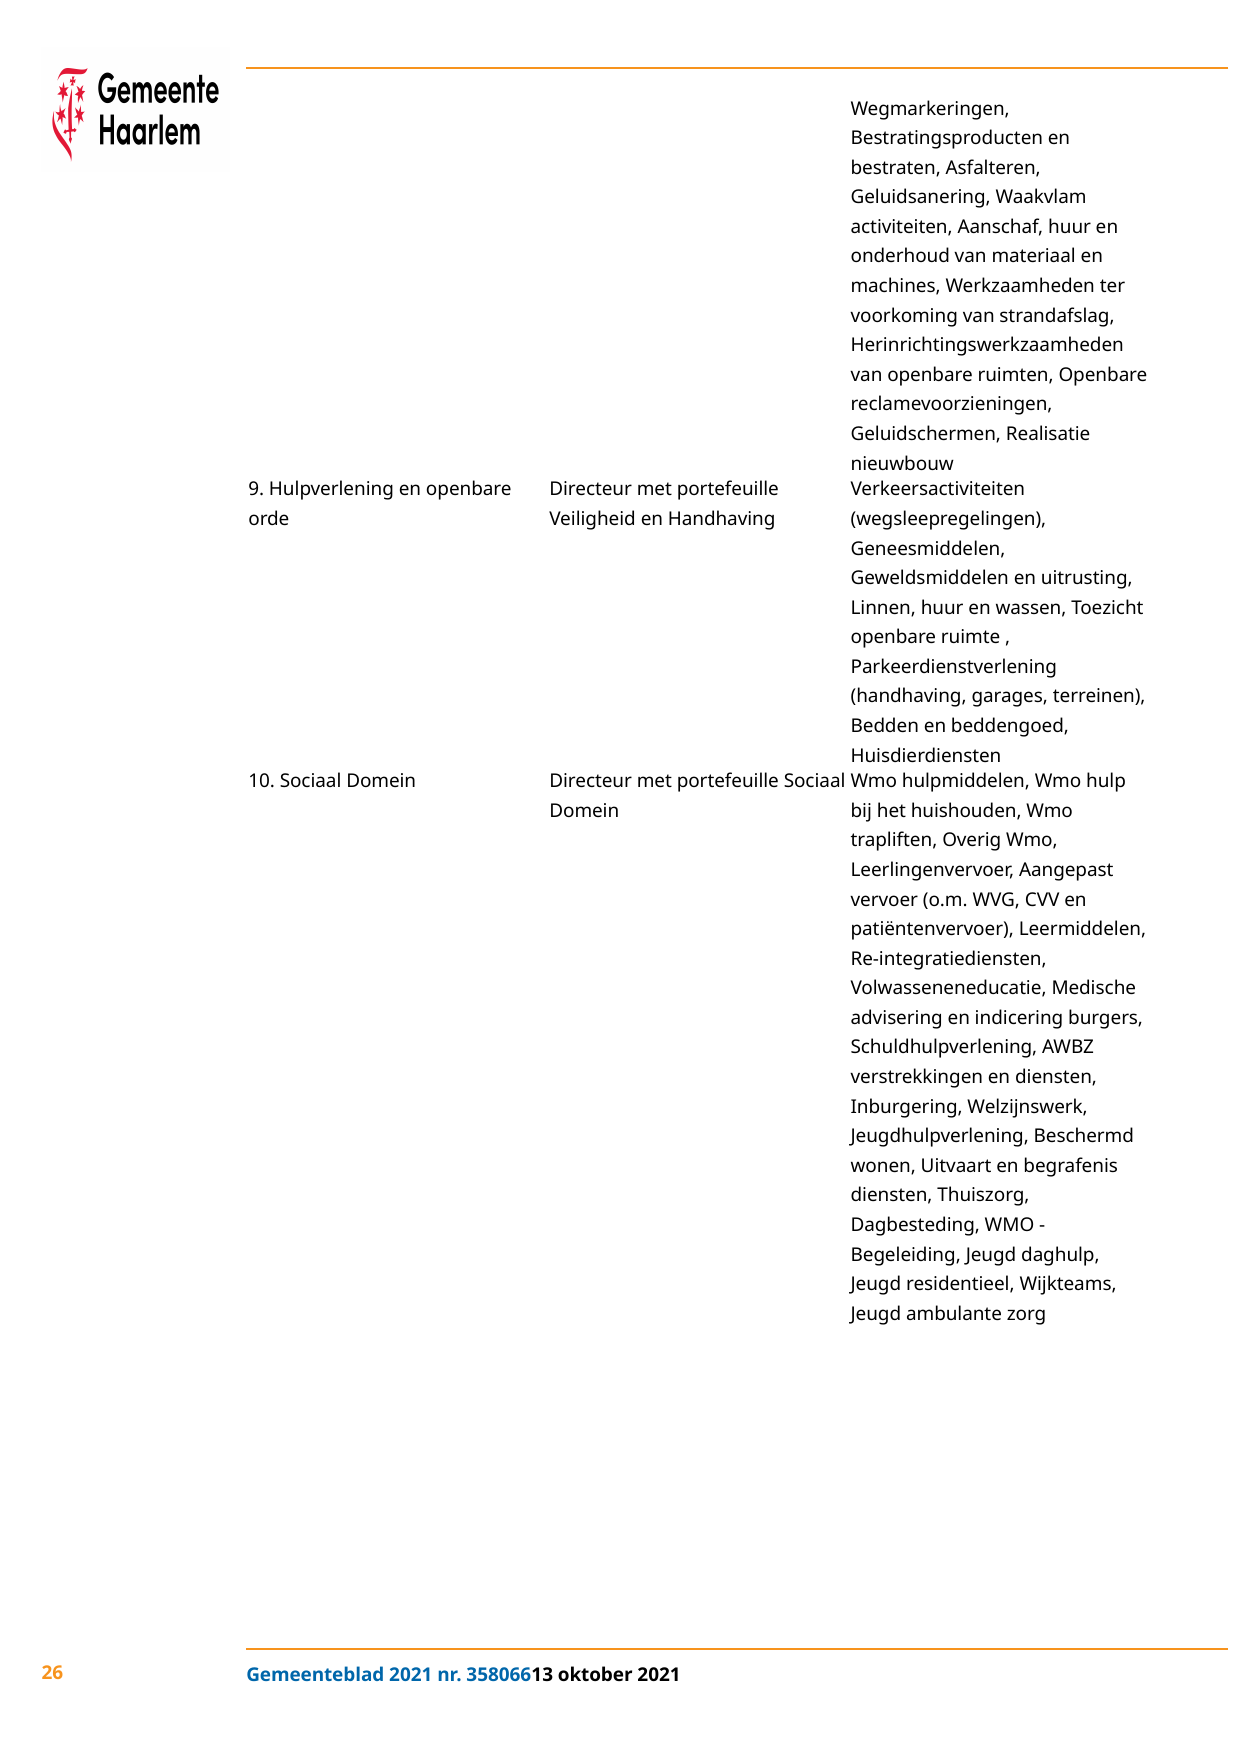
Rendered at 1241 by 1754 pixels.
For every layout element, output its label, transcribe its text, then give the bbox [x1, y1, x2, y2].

table_cell [549, 95, 850, 476]
table_cell Verkeersactiviteiten (wegsleepregelingen), Geneesmiddelen, Geweldsmiddelen en uitrusting, Linnen, huur en wassen, Toezicht openbare ruimte , Parkeerdienstverlening (handhaving, garages, terreinen), Bedden en beddengoed, Huisdierdiensten [850, 476, 1152, 767]
table_cell 10. Sociaal Domein [248, 768, 549, 1326]
picture [41, 47, 231, 172]
table_cell Directeur met portefeuille Veiligheid en Handhaving [549, 476, 850, 767]
table_cell Directeur met portefeuille Sociaal Domein [549, 768, 850, 1326]
table_cell Wmo hulpmiddelen, Wmo hulp bij het huishouden, Wmo trapliften, Overig Wmo, Leerlingenvervoer, Aangepast vervoer (o.m. WVG, CVV en patiëntenvervoer), Leermiddelen, Re-integratiediensten, Volwasseneneducatie, Medische advisering en indicering burgers, Schuldhulpverlening, AWBZ verstrekkingen en diensten, Inburgering, Welzijnswerk, Jeugdhulpverlening, Beschermd wonen, Uitvaart en begrafenis diensten, Thuiszorg, Dagbesteding, WMO - Begeleiding, Jeugd daghulp, Jeugd residentieel, Wijkteams, Jeugd ambulante zorg [850, 768, 1152, 1326]
table_cell 9. Hulpverlening en openbare orde [248, 476, 549, 767]
table_cell Wegmarkeringen, Bestratingsproducten en bestraten, Asfalteren, Geluidsanering, Waakvlam activiteiten, Aanschaf, huur en onderhoud van materiaal en machines, Werkzaamheden ter voorkoming van strandafslag, Herinrichtingswerkzaamheden van openbare ruimten, Openbare reclamevoorzieningen, Geluidschermen, Realisatie nieuwbouw [850, 95, 1152, 476]
table_cell [248, 95, 549, 476]
